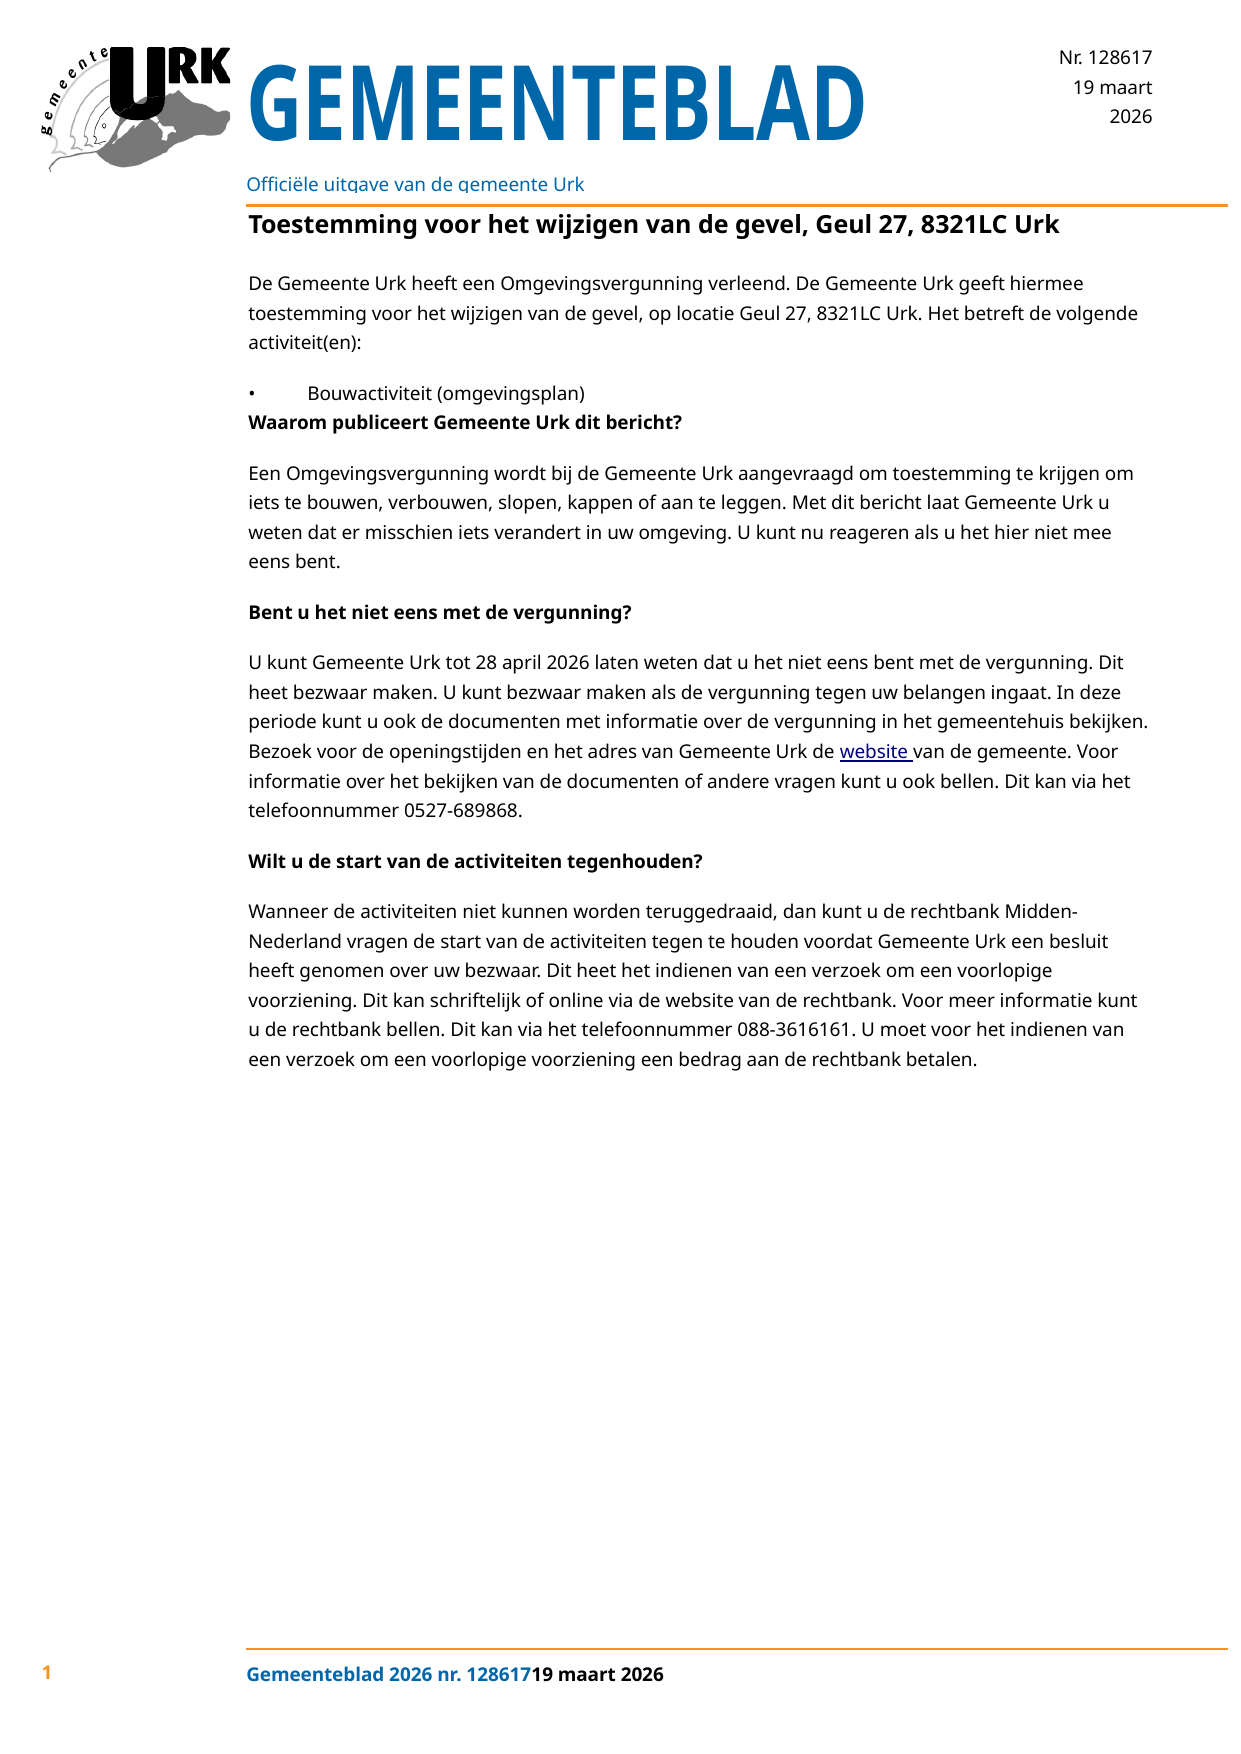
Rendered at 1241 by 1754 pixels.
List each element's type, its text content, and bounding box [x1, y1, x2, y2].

text Wilt u de start van de activiteiten tegenhouden? [248, 848, 1152, 873]
text Een Omgevingsvergunning wordt bij de Gemeente Urk aangevraagd om toestemming te krijgen om iets te bouwen, verbouwen, slopen, kappen of aan te leggen. Met dit bericht laat Gemeente Urk u weten dat er misschien iets verandert in uw omgeving. U kunt nu reageren als u het hier niet mee eens bent. [248, 460, 1152, 574]
text Wanneer de activiteiten niet kunnen worden teruggedraaid, dan kunt u de rechtbank Midden-Nederland vragen de start van de activiteiten tegen te houden voordat Gemeente Urk een besluit heeft genomen over uw bezwaar. Dit heet het indienen van een verzoek om een voorlopige voorziening. Dit kan schriftelijk of online via de website van de rechtbank. Voor meer informatie kunt u de rechtbank bellen. Dit kan via het telefoonnummer 088-3616161. U moet voor het indienen van een verzoek om een voorlopige voorziening een bedrag aan de rechtbank betalen. [248, 898, 1152, 1072]
text Bent u het niet eens met de vergunning? [248, 599, 1152, 625]
text U kunt Gemeente Urk tot 28 april 2026 laten weten dat u het niet eens bent met de vergunning. Dit heet bezwaar maken. U kunt bezwaar maken als de vergunning tegen uw belangen ingaat. In deze periode kunt u ook de documenten met informatie over de vergunning in het gemeentehuis bekijken. Bezoek voor de openingstijden en het adres van Gemeente Urk de website van de gemeente. Voor informatie over het bekijken van de documenten of andere vragen kunt u ook bellen. Dit kan via het telefoonnummer 0527-689868. [248, 649, 1152, 823]
text Waarom publiceert Gemeente Urk dit bericht? [248, 409, 1152, 435]
list Bouwactiviteit (omgevingsplan) [248, 380, 1152, 406]
text Toestemming voor het wijzigen van de gevel, Geul 27, 8321LC Urk [248, 207, 1152, 241]
text De Gemeente Urk heeft een Omgevingsvergunning verleend. De Gemeente Urk geeft hiermee toestemming voor het wijzigen van de gevel, op locatie Geul 27, 8321LC Urk. Het betreft de volgende activiteit(en): [248, 270, 1152, 355]
picture [41, 47, 231, 172]
